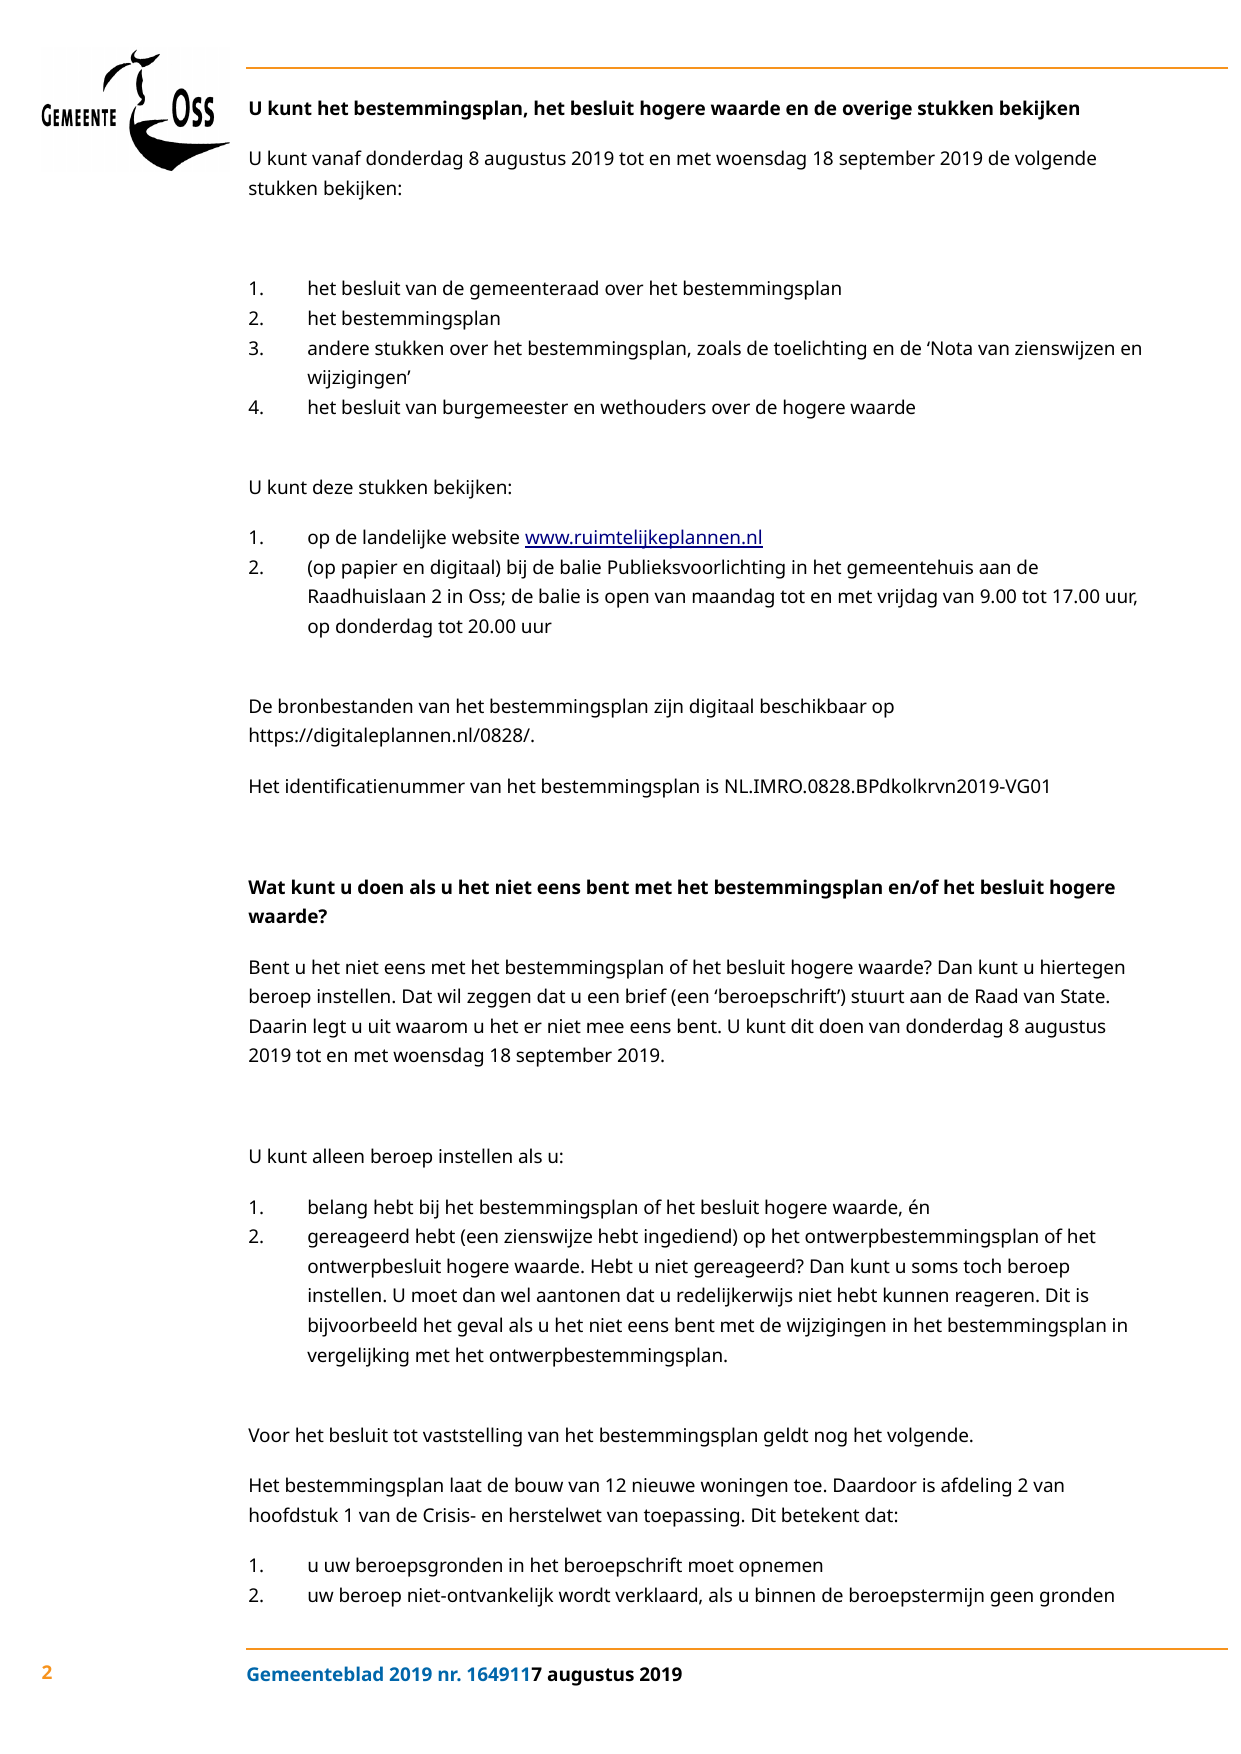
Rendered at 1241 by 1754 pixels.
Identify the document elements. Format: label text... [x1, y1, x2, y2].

list andere stukken over het bestemmingsplan, zoals de toelichting en de ‘Nota van zienswijzen en wijzigingen’ [248, 335, 1152, 390]
text De bronbestanden van het bestemmingsplan zijn digitaal beschikbaar op https://digitaleplannen.nl/0828/. [248, 693, 1152, 748]
picture [41, 47, 231, 172]
list het bestemmingsplan [248, 305, 1152, 331]
text Wat kunt u doen als u het niet eens bent met het bestemmingsplan en/of het besluit hogere waarde? [248, 874, 1152, 929]
list gereageerd hebt (een zienswijze hebt ingediend) op het ontwerpbestemmingsplan of het ontwerpbesluit hogere waarde. Hebt u niet gereageerd? Dan kunt u soms toch beroep instellen. U moet dan wel aantonen dat u redelijkerwijs niet hebt kunnen reageren. Dit is bijvoorbeeld het geval als u het niet eens bent met de wijzigingen in het bestemmingsplan in vergelijking met het ontwerpbestemmingsplan. [248, 1223, 1152, 1368]
text U kunt alleen beroep instellen als u: [248, 1143, 1152, 1169]
text Voor het besluit tot vaststelling van het bestemmingsplan geldt nog het volgende. [248, 1422, 1152, 1448]
list het besluit van burgemeester en wethouders over de hogere waarde [248, 394, 1152, 420]
list u uw beroepsgronden in het beroepschrift moet opnemen [248, 1552, 1152, 1578]
text U kunt het bestemmingsplan, het besluit hogere waarde en de overige stukken bekijken [248, 95, 1152, 121]
text Het bestemmingsplan laat de bouw van 12 nieuwe woningen toe. Daardoor is afdeling 2 van hoofdstuk 1 van de Crisis- en herstelwet van toepassing. Dit betekent dat: [248, 1472, 1152, 1528]
list het besluit van de gemeenteraad over het bestemmingsplan [248, 276, 1152, 301]
list uw beroep niet-ontvankelijk wordt verklaard, als u binnen de beroepstermijn geen gronden [248, 1582, 1152, 1608]
list (op papier en digitaal) bij de balie Publieksvoorlichting in het gemeentehuis aan de Raadhuislaan 2 in Oss; de balie is open van maandag tot en met vrijdag van 9.00 tot 17.00 uur, op donderdag tot 20.00 uur [248, 554, 1152, 639]
text U kunt vanaf donderdag 8 augustus 2019 tot en met woensdag 18 september 2019 de volgende stukken bekijken: [248, 145, 1152, 201]
text U kunt deze stukken bekijken: [248, 474, 1152, 500]
text Het identificatienummer van het bestemmingsplan is NL.IMRO.0828.BPdkolkrvn2019-VG01 [248, 773, 1152, 799]
list op de landelijke website www.ruimtelijkeplannen.nl [248, 524, 1152, 550]
list belang hebt bij het bestemmingsplan of het besluit hogere waarde, én [248, 1194, 1152, 1220]
text Bent u het niet eens met het bestemmingsplan of het besluit hogere waarde? Dan kunt u hiertegen beroep instellen. Dat wil zeggen dat u een brief (een ‘beroepschrift’) stuurt aan de Raad van State. Daarin legt u uit waarom u het er niet mee eens bent. U kunt dit doen van donderdag 8 augustus 2019 tot en met woensdag 18 september 2019. [248, 954, 1152, 1068]
